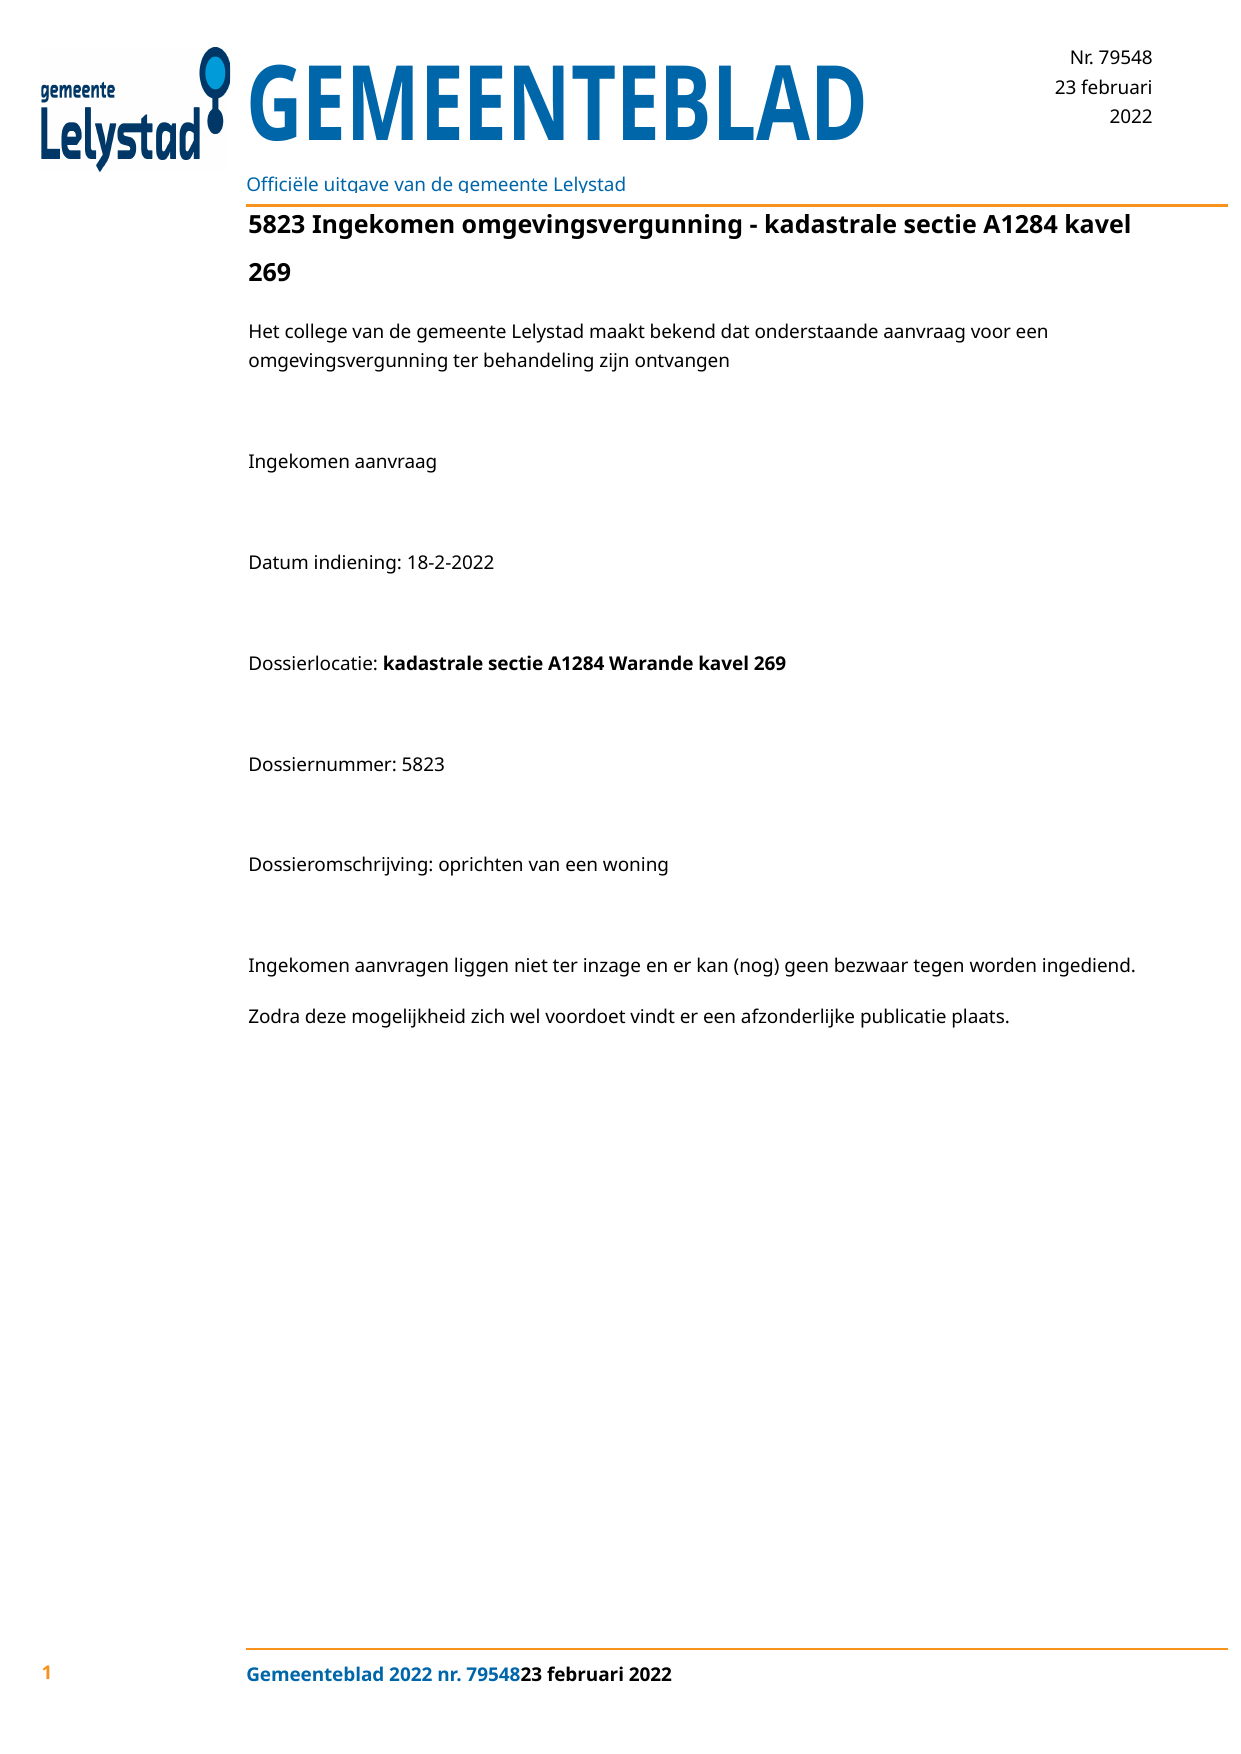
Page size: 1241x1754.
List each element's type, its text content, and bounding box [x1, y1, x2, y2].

picture [41, 47, 231, 172]
text Zodra deze mogelijkheid zich wel voordoet vindt er een afzonderlijke publicatie plaats. [248, 1003, 1152, 1029]
text Het college van de gemeente Lelystad maakt bekend dat onderstaande aanvraag voor een omgevingsvergunning ter behandeling zijn ontvangen [248, 318, 1152, 373]
text Ingekomen aanvragen liggen niet ter inzage en er kan (nog) geen bezwaar tegen worden ingediend. [248, 952, 1152, 978]
text Dossierlocatie: kadastrale sectie A1284 Warande kavel 269 [248, 650, 1152, 676]
text Ingekomen aanvraag [248, 448, 1152, 474]
text Datum indiening: 18-2-2022 [248, 549, 1152, 575]
text 5823 Ingekomen omgevingsvergunning - kadastrale sectie A1284 kavel 269 [248, 207, 1152, 288]
text Dossieromschrijving: oprichten van een woning [248, 852, 1152, 877]
text Dossiernummer: 5823 [248, 751, 1152, 777]
